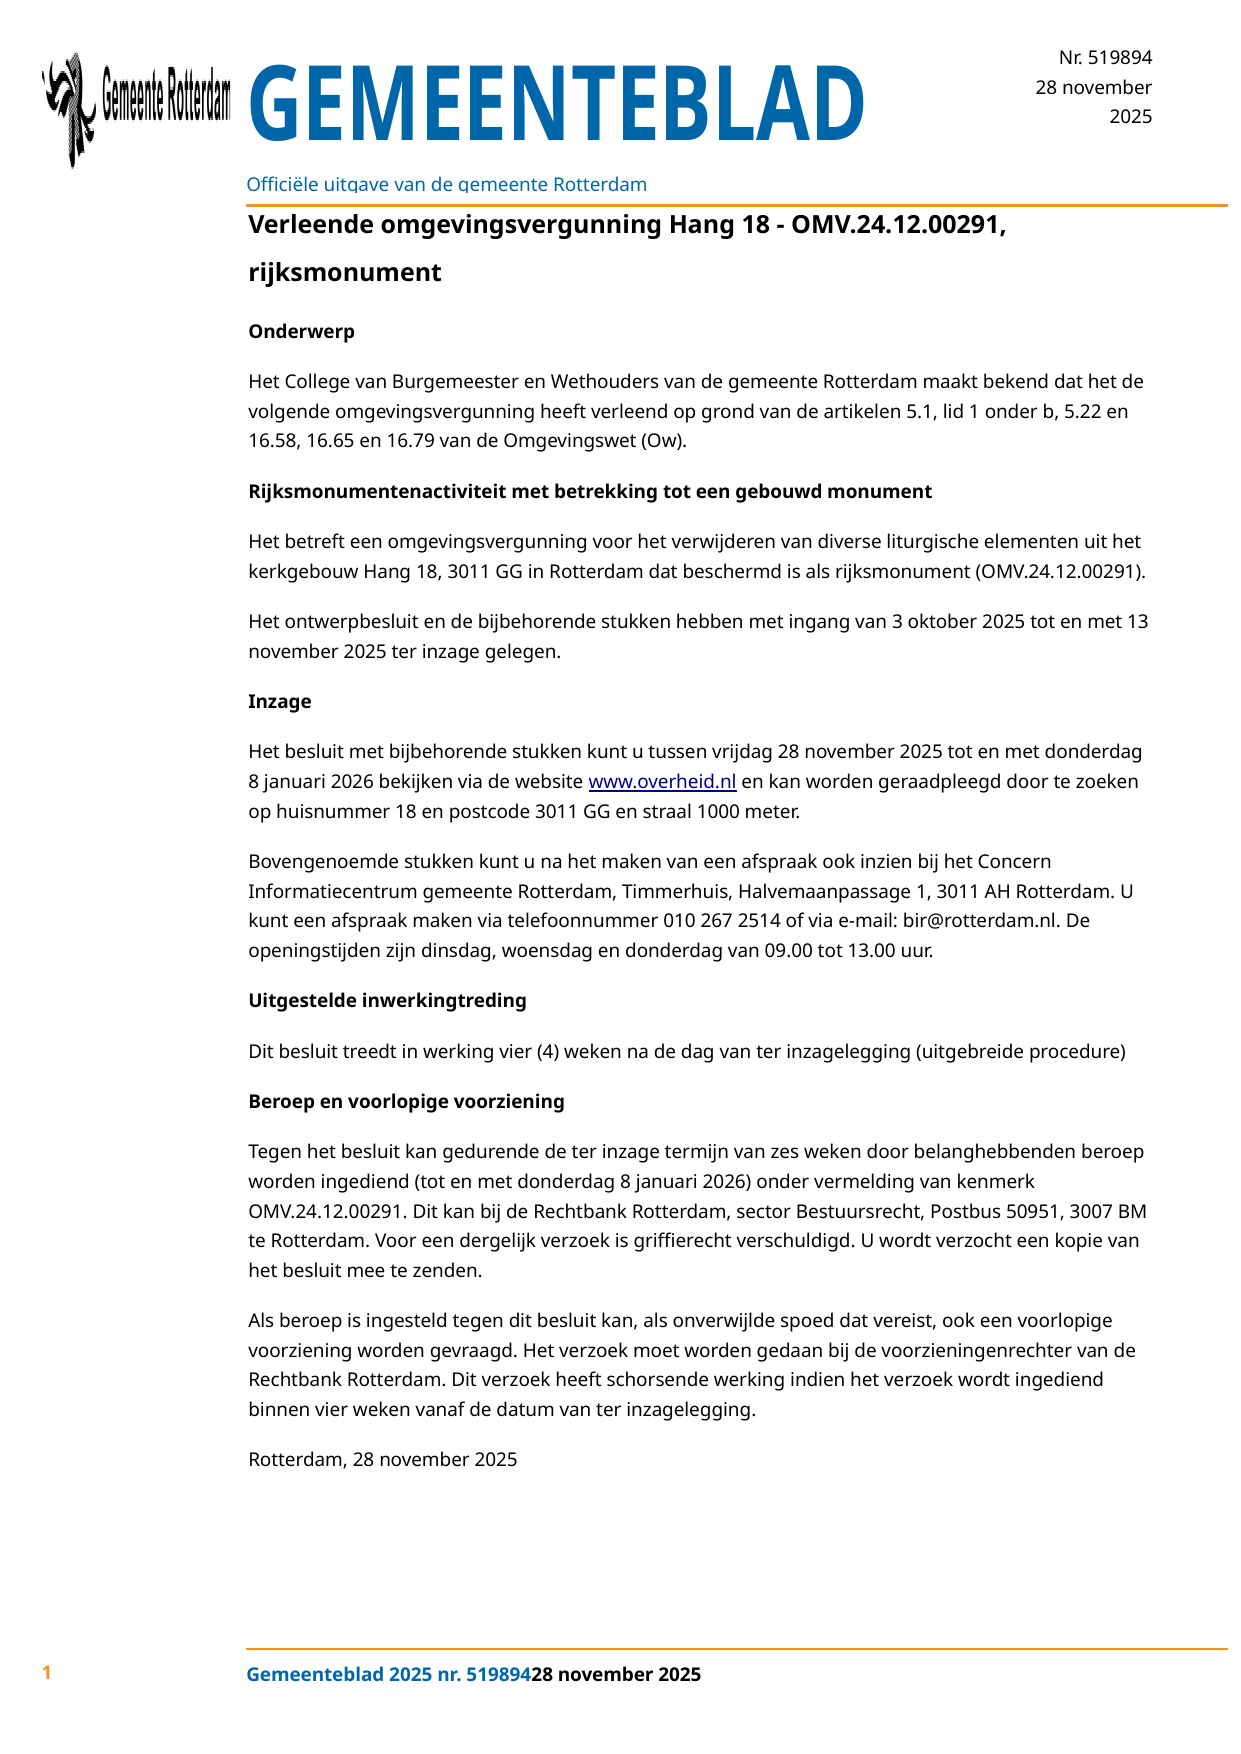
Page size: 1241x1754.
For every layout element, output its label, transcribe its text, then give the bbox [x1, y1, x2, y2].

text Als beroep is ingesteld tegen dit besluit kan, als onverwijlde spoed dat vereist, ook een voorlopige voorziening worden gevraagd. Het verzoek moet worden gedaan bij de voorzieningenrechter van de Rechtbank Rotterdam. Dit verzoek heeft schorsende werking indien het verzoek wordt ingediend binnen vier weken vanaf de datum van ter inzagelegging. [248, 1307, 1152, 1422]
text Tegen het besluit kan gedurende de ter inzage termijn van zes weken door belanghebbenden beroep worden ingediend (tot en met donderdag 8 januari 2026) onder vermelding van kenmerk OMV.24.12.00291. Dit kan bij de Rechtbank Rotterdam, sector Bestuursrecht, Postbus 50951, 3007 BM te Rotterdam. Voor een dergelijk verzoek is griffierecht verschuldigd. U wordt verzocht een kopie van het besluit mee te zenden. [248, 1139, 1152, 1283]
text Rotterdam, 28 november 2025 [248, 1447, 1152, 1472]
text Het ontwerpbesluit en de bijbehorende stukken hebben met ingang van 3 oktober 2025 tot en met 13 november 2025 ter inzage gelegen. [248, 608, 1152, 664]
text Verleende omgevingsvergunning Hang 18 - OMV.24.12.00291, rijksmonument [248, 207, 1152, 288]
text Bovengenoemde stukken kunt u na het maken van een afspraak ook inzien bij het Concern Informatiecentrum gemeente Rotterdam, Timmerhuis, Halvemaanpassage 1, 3011 AH Rotterdam. U kunt een afspraak maken via telefoonnummer 010 267 2514 of via e-mail: bir@rotterdam.nl. De openingstijden zijn dinsdag, woensdag en donderdag van 09.00 tot 13.00 uur. [248, 848, 1152, 963]
text Uitgestelde inwerkingtreding [248, 987, 1152, 1013]
text Het betreft een omgevingsvergunning voor het verwijderen van diverse liturgische elementen uit het kerkgebouw Hang 18, 3011 GG in Rotterdam dat beschermd is als rijksmonument (OMV.24.12.00291). [248, 528, 1152, 584]
picture [41, 47, 231, 172]
text Onderwerp [248, 318, 1152, 344]
text Dit besluit treedt in werking vier (4) weken na de dag van ter inzagelegging (uitgebreide procedure) [248, 1038, 1152, 1064]
text Beroep en voorlopige voorziening [248, 1088, 1152, 1114]
text Inzage [248, 688, 1152, 714]
text Rijksmonumentenactiviteit met betrekking tot een gebouwd monument [248, 478, 1152, 504]
text Het College van Burgemeester en Wethouders van de gemeente Rotterdam maakt bekend dat het de volgende omgevingsvergunning heeft verleend op grond van de artikelen 5.1, lid 1 onder b, 5.22 en 16.58, 16.65 en 16.79 van de Omgevingswet (Ow). [248, 368, 1152, 453]
text Het besluit met bijbehorende stukken kunt u tussen vrijdag 28 november 2025 tot en met donderdag 8 januari 2026 bekijken via de website www.overheid.nl en kan worden geraadpleegd door te zoeken op huisnummer 18 en postcode 3011 GG en straal 1000 meter. [248, 739, 1152, 824]
